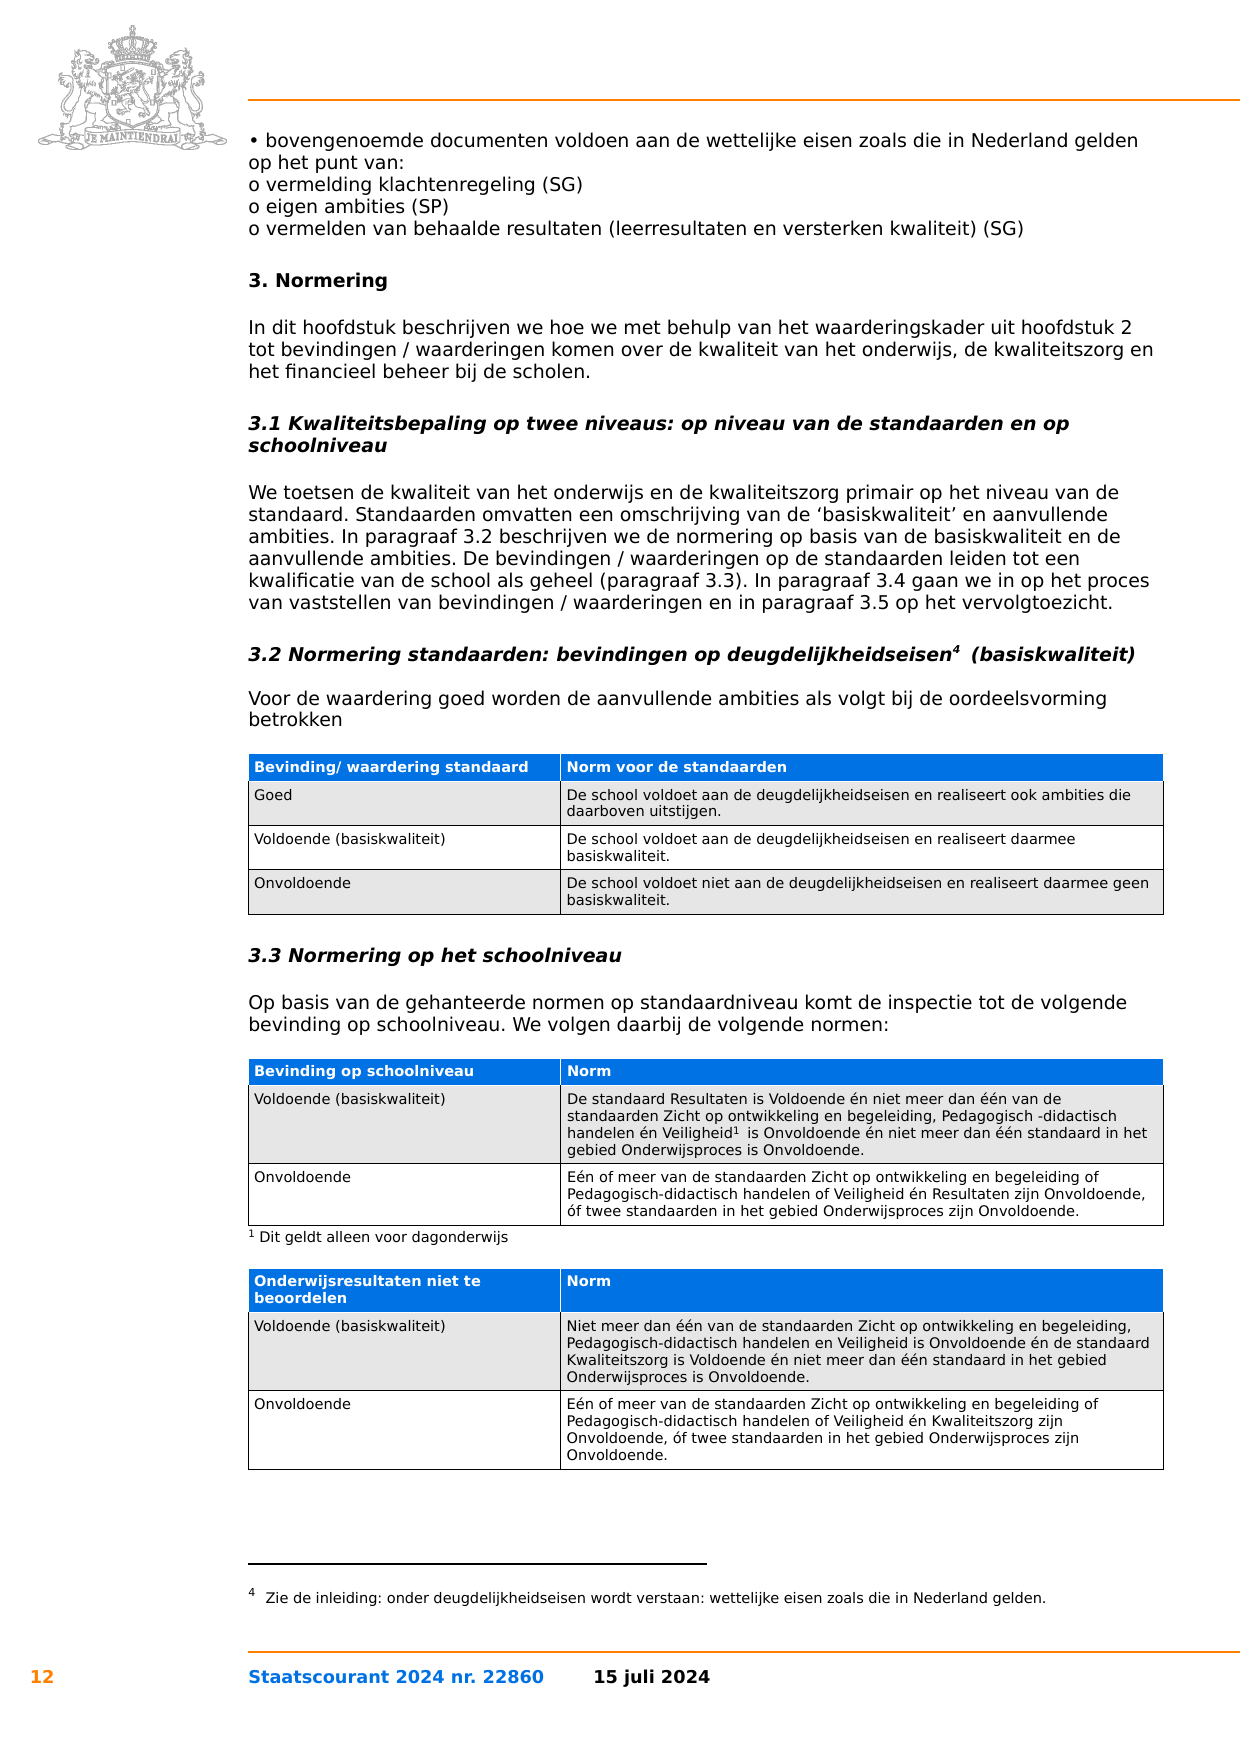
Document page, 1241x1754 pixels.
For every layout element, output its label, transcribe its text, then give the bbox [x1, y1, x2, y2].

subtitle 3.3 Normering op het schoolniveau [248, 945, 1163, 967]
table_cell 1 Dit geldt alleen voor dagonderwijs [248, 1226, 1163, 1246]
table_cell De school voldoet aan de deugdelijkheidseisen en realiseert ook ambities die daarboven uitstijgen. [561, 782, 1163, 825]
text We toetsen de kwaliteit van het onderwijs en de kwaliteitszorg primair op het niveau van de standaard. Standaarden omvatten een omschrijving van de ‘basiskwaliteit’ en aanvullende ambities. In paragraaf 3.2 beschrijven we de normering op basis van de basiskwaliteit en de aanvullende ambities. De bevindingen / waarderingen op de standaarden leiden tot een kwalificatie van de school als geheel (paragraaf 3.3). In paragraaf 3.4 gaan we in op het proces van vaststellen van bevindingen / waarderingen en in paragraaf 3.5 op het vervolgtoezicht. [248, 482, 1163, 613]
table_cell Niet meer dan één van de standaarden Zicht op ontwikkeling en begeleiding, Pedagogisch-didactisch handelen en Veiligheid is Onvoldoende én de standaard Kwaliteitszorg is Voldoende én niet meer dan één standaard in het gebied Onderwijsproces is Onvoldoende. [561, 1313, 1163, 1390]
table_header Bevinding op schoolniveau [249, 1059, 560, 1085]
text • bovengenoemde documenten voldoen aan de wettelijke eisen zoals die in Nederland gelden op het punt van: [248, 130, 1163, 174]
table_cell De school voldoet niet aan de deugdelijkheidseisen en realiseert daarmee geen basiskwaliteit. [561, 870, 1163, 914]
table_cell Eén of meer van de standaarden Zicht op ontwikkeling en begeleiding of Pedagogisch-didactisch handelen of Veiligheid én Resultaten zijn Onvoldoende, óf twee standaarden in het gebied Onderwijsproces zijn Onvoldoende. [561, 1164, 1163, 1225]
table_header Bevinding/ waardering standaard [249, 754, 560, 781]
subtitle 3.1 Kwaliteitsbepaling op twee niveaus: op niveau van de standaarden en op schoolniveau [248, 413, 1163, 457]
table_header Norm voor de standaarden [561, 754, 1163, 781]
text In dit hoofdstuk beschrijven we hoe we met behulp van het waarderingskader uit hoofdstuk 2 tot bevindingen / waarderingen komen over de kwaliteit van het onderwijs, de kwaliteitszorg en het financieel beheer bij de scholen. [248, 317, 1163, 383]
subtitle 3.2 Normering standaarden: bevindingen op deugdelijkheidseisen (basiskwaliteit) [248, 643, 1163, 666]
table_cell Onvoldoende [249, 870, 560, 914]
table_cell Onvoldoende [249, 1391, 560, 1468]
text o vermelding klachtenregeling (SG) [248, 174, 1163, 196]
table_cell De standaard Resultaten is Voldoende én niet meer dan één van de standaarden Zicht op ontwikkeling en begeleiding, Pedagogisch -didactisch handelen én Veiligheid1 is Onvoldoende én niet meer dan één standaard in het gebied Onderwijsproces is Onvoldoende. [561, 1086, 1163, 1163]
table_cell Onvoldoende [249, 1164, 560, 1225]
table_cell Eén of meer van de standaarden Zicht op ontwikkeling en begeleiding of Pedagogisch-didactisch handelen of Veiligheid én Kwaliteitszorg zijn Onvoldoende, óf twee standaarden in het gebied Onderwijsproces zijn Onvoldoende. [561, 1391, 1163, 1468]
subtitle 3. Normering [248, 270, 1163, 292]
table_header Norm [561, 1269, 1163, 1312]
text Zie de inleiding: onder deugdelijkheidseisen wordt verstaan: wettelijke eisen zoals die in Nederland gelden. [248, 1586, 1163, 1608]
table_header Onderwijsresultaten niet te beoordelen [249, 1269, 560, 1312]
table_cell Voldoende (basiskwaliteit) [249, 1313, 560, 1390]
table_cell De school voldoet aan de deugdelijkheidseisen en realiseert daarmee basiskwaliteit. [561, 826, 1163, 869]
text Op basis van de gehanteerde normen op standaardniveau komt de inspectie tot de volgende bevinding op schoolniveau. We volgen daarbij de volgende normen: [248, 992, 1163, 1036]
text Voor de waardering goed worden de aanvullende ambities als volgt bij de oordeelsvorming betrokken [248, 687, 1163, 731]
text o eigen ambities (SP) [248, 196, 1163, 218]
text o vermelden van behaalde resultaten (leerresultaten en versterken kwaliteit) (SG) [248, 218, 1163, 240]
picture [38, 25, 227, 150]
table_cell Voldoende (basiskwaliteit) [249, 1086, 560, 1163]
table_header Norm [561, 1059, 1163, 1085]
table_cell Voldoende (basiskwaliteit) [249, 826, 560, 869]
table_cell Goed [249, 782, 560, 825]
